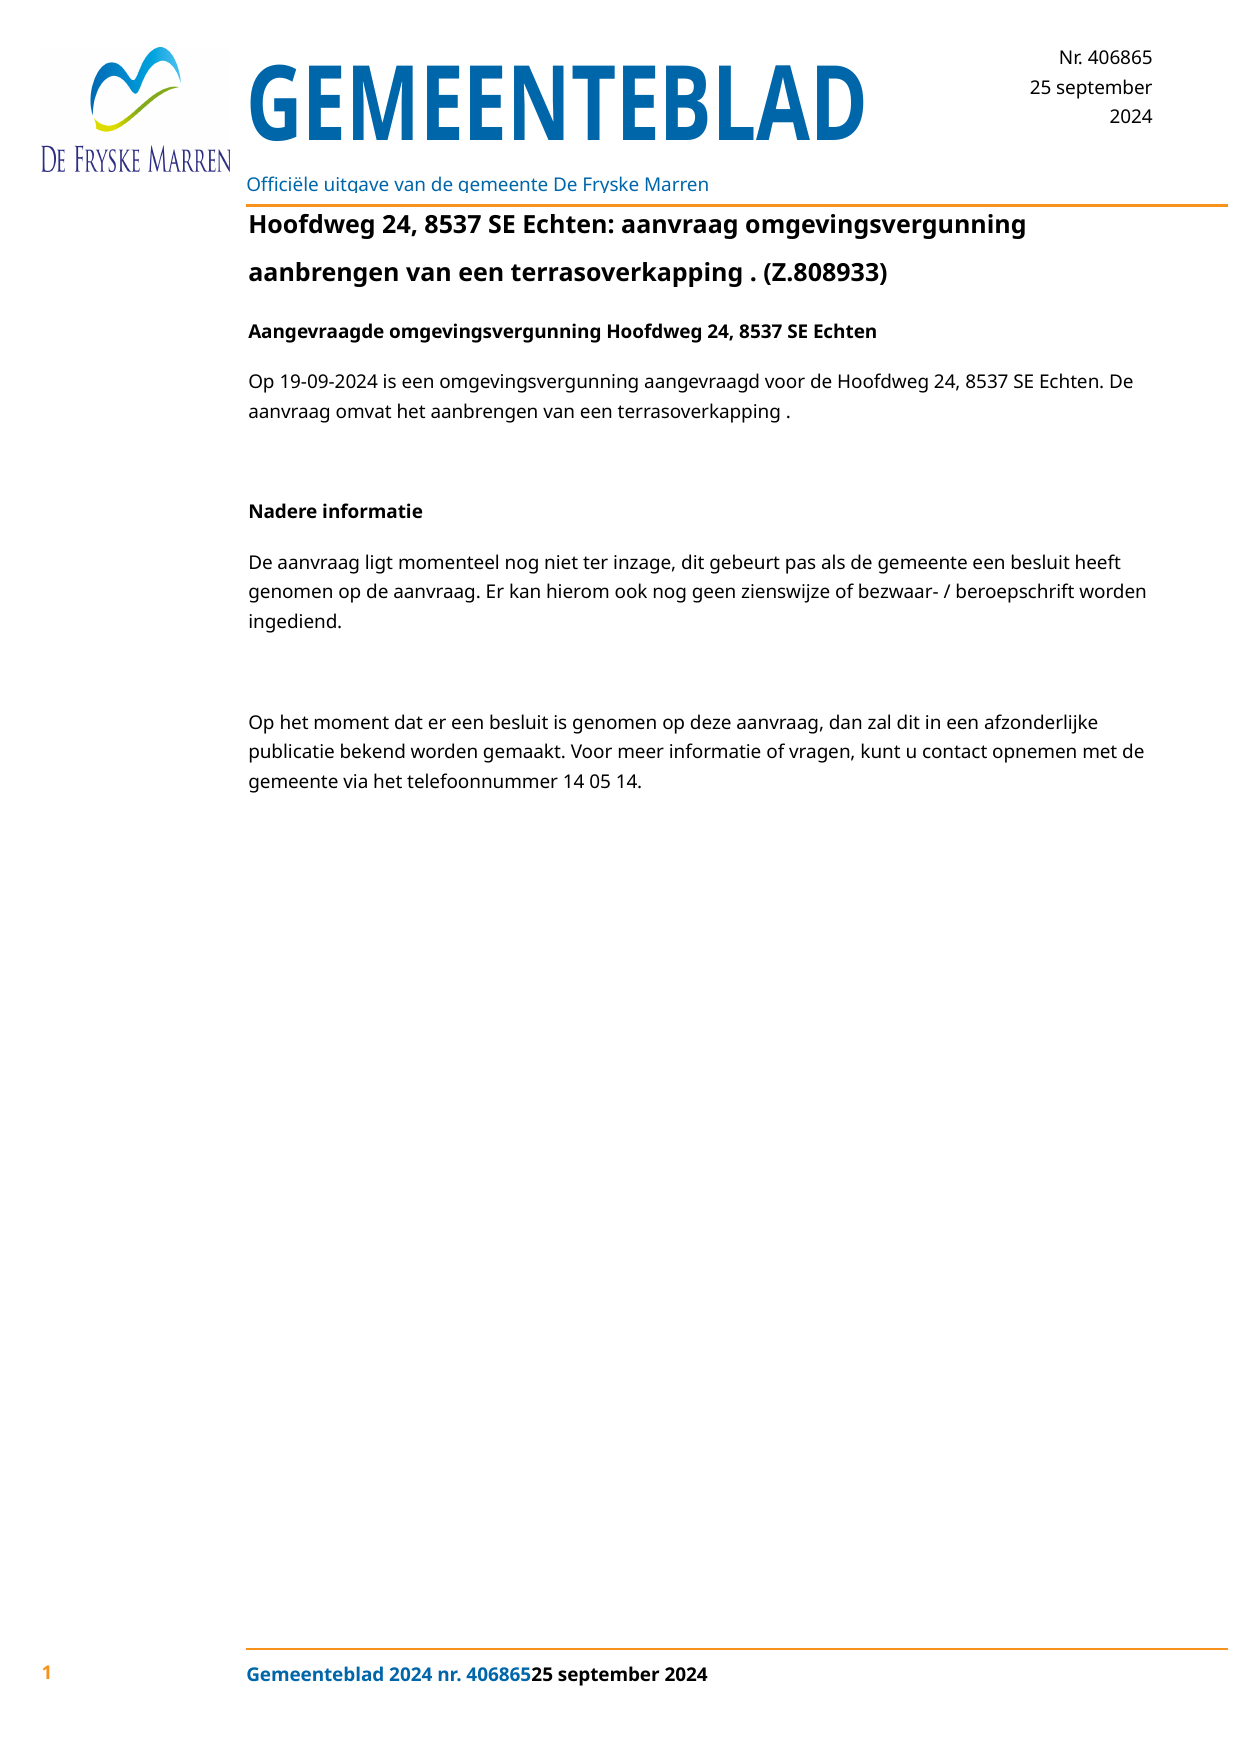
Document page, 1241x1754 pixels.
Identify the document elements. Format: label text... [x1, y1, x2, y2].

text Op 19-09-2024 is een omgevingsvergunning aangevraagd voor de Hoofdweg 24, 8537 SE Echten. De aanvraag omvat het aanbrengen van een terrasoverkapping . [248, 368, 1152, 424]
text Op het moment dat er een besluit is genomen op deze aanvraag, dan zal dit in een afzonderlijke publicatie bekend worden gemaakt. Voor meer informatie of vragen, kunt u contact opnemen met de gemeente via het telefoonnummer 14 05 14. [248, 709, 1152, 794]
text Nadere informatie [248, 499, 1152, 524]
picture [41, 47, 231, 172]
text Aangevraagde omgevingsvergunning Hoofdweg 24, 8537 SE Echten [248, 318, 1152, 344]
text Hoofdweg 24, 8537 SE Echten: aanvraag omgevingsvergunning aanbrengen van een terrasoverkapping . (Z.808933) [248, 207, 1152, 288]
text De aanvraag ligt momenteel nog niet ter inzage, dit gebeurt pas als de gemeente een besluit heeft genomen op de aanvraag. Er kan hierom ook nog geen zienswijze of bezwaar- / beroepschrift worden ingediend. [248, 549, 1152, 634]
